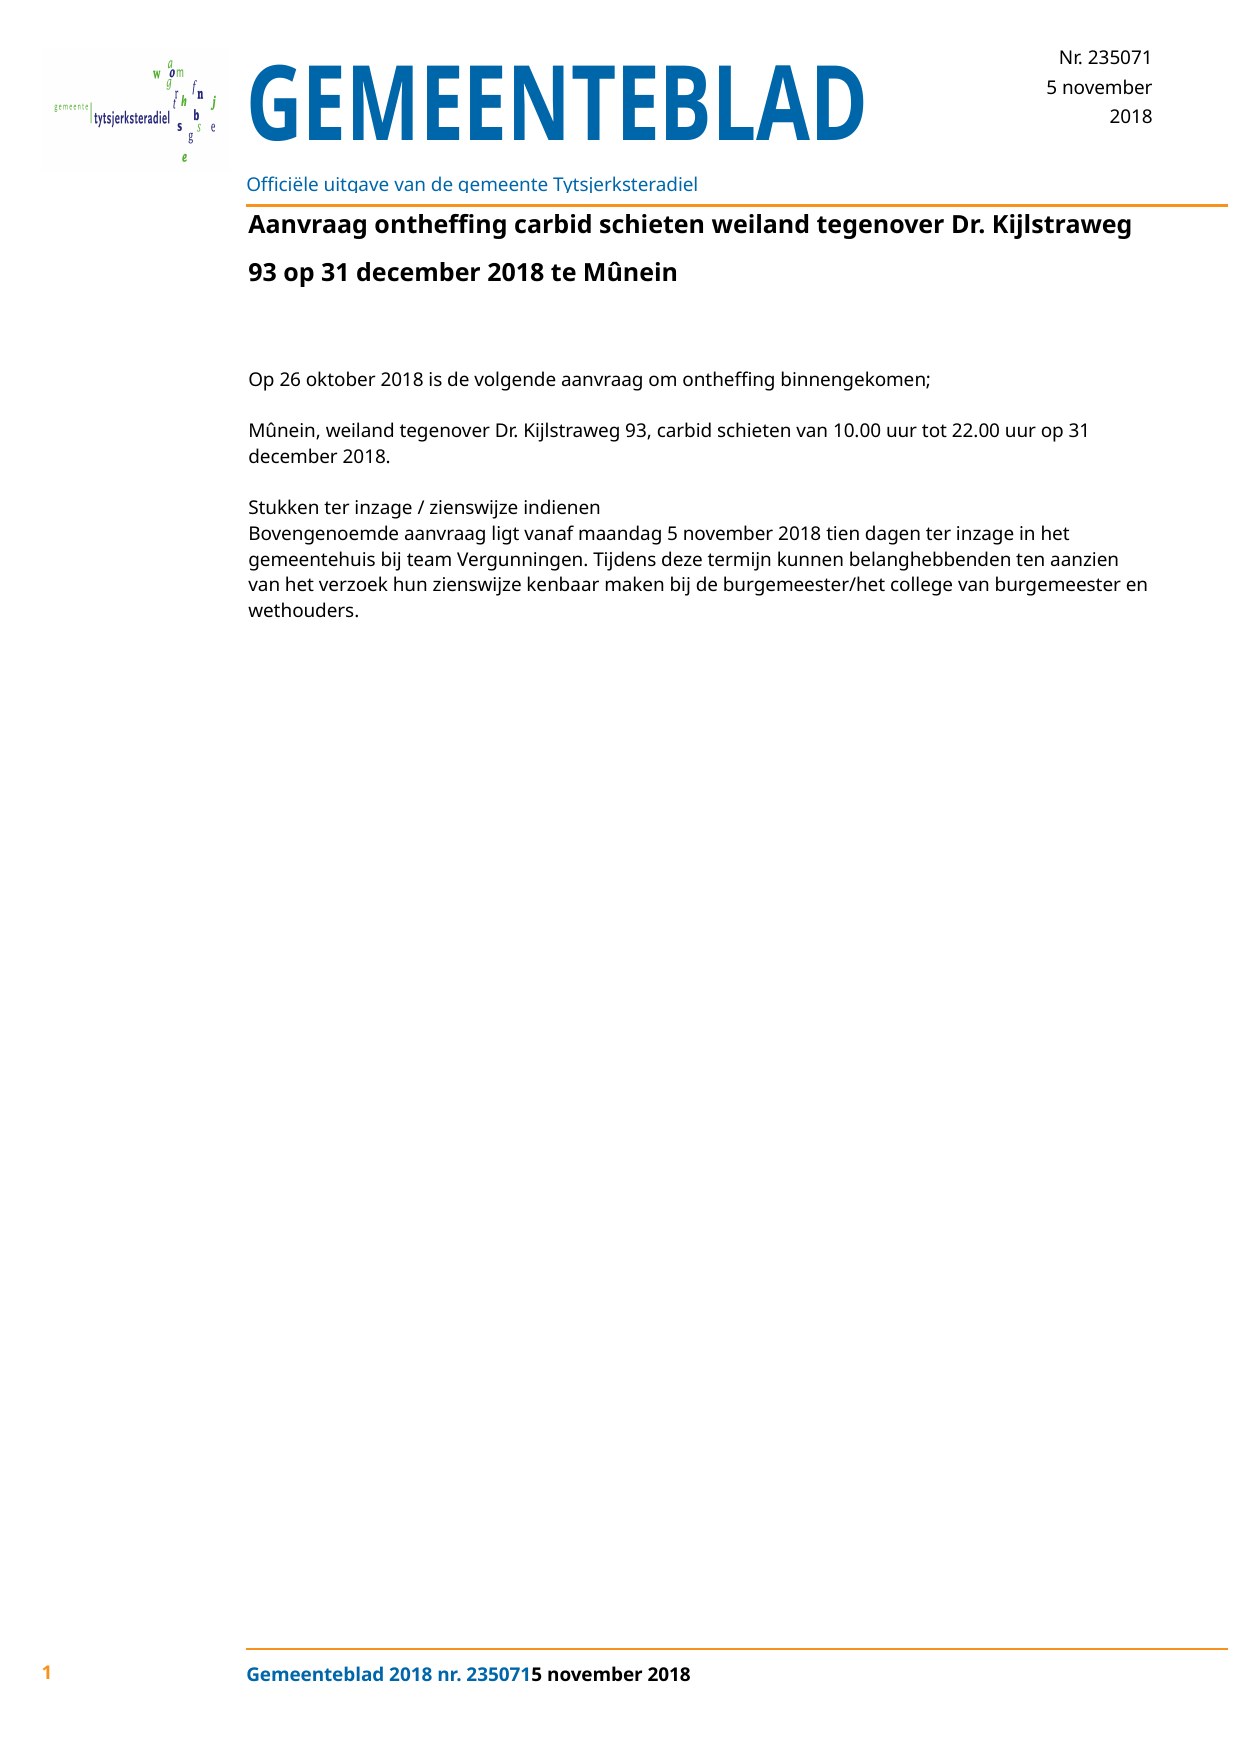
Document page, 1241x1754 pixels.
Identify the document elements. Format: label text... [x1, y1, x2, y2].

text Op 26 oktober 2018 is de volgende aanvraag om ontheffing binnengekomen; [248, 366, 1152, 391]
text Stukken ter inzage / zienswijze indienen [248, 494, 1152, 520]
text Bovengenoemde aanvraag ligt vanaf maandag 5 november 2018 tien dagen ter inzage in het gemeentehuis bij team Vergunningen. Tijdens deze termijn kunnen belanghebbenden ten aanzien van het verzoek hun zienswijze kenbaar maken bij de burgemeester/het college van burgemeester en wethouders. [248, 520, 1152, 623]
text Mûnein, weiland tegenover Dr. Kijlstraweg 93, carbid schieten van 10.00 uur tot 22.00 uur op 31 december 2018. [248, 417, 1152, 469]
picture [41, 47, 231, 172]
text Aanvraag ontheffing carbid schieten weiland tegenover Dr. Kijlstraweg 93 op 31 december 2018 te Mûnein [248, 207, 1152, 288]
